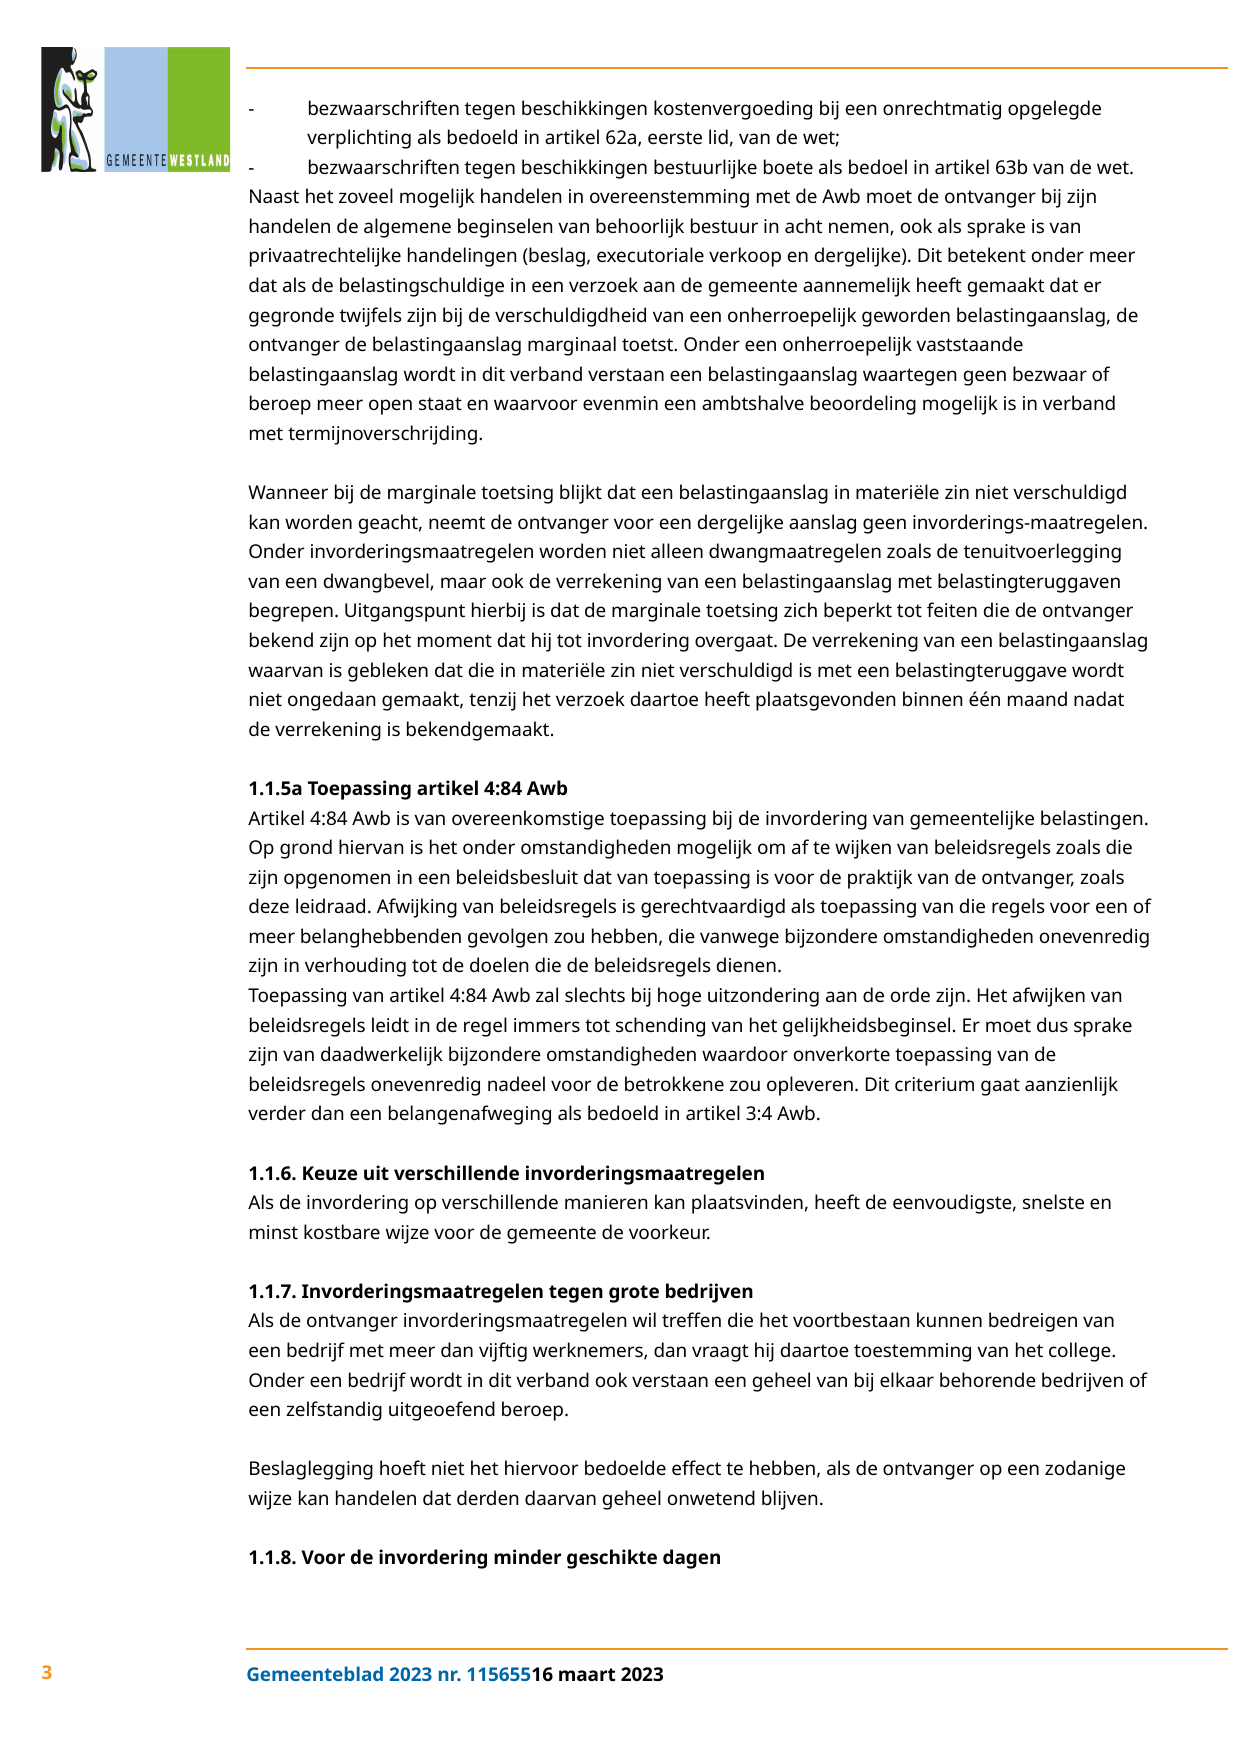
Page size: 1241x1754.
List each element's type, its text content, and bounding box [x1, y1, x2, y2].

text Naast het zoveel mogelijk handelen in overeenstemming met de Awb moet de ontvanger bij zijn handelen de algemene beginselen van behoorlijk bestuur in acht nemen, ook als sprake is van privaatrechtelijke handelingen (beslag, executoriale verkoop en dergelijke). Dit betekent onder meer dat als de belastingschuldige in een verzoek aan de gemeente aannemelijk heeft gemaakt dat er gegronde twijfels zijn bij de verschuldigdheid van een onherroepelijk geworden belastingaanslag, de ontvanger de belastingaanslag marginaal toetst. Onder een onherroepelijk vaststaande belastingaanslag wordt in dit verband verstaan een belastingaanslag waartegen geen bezwaar of beroep meer open staat en waarvoor evenmin een ambtshalve beoordeling mogelijk is in verband met termijnoverschrijding. [248, 183, 1152, 446]
text Artikel 4:84 Awb is van overeenkomstige toepassing bij de invordering van gemeentelijke belastingen. Op grond hiervan is het onder omstandigheden mogelijk om af te wijken van beleidsregels zoals die zijn opgenomen in een beleidsbesluit dat van toepassing is voor de praktijk van de ontvanger, zoals deze leidraad. Afwijking van beleidsregels is gerechtvaardigd als toepassing van die regels voor een of meer belanghebbenden gevolgen zou hebben, die vanwege bijzondere omstandigheden onevenredig zijn in verhouding tot de doelen die de beleidsregels dienen. [248, 805, 1152, 978]
picture [41, 47, 231, 172]
text 1.1.8. Voor de invordering minder geschikte dagen [248, 1544, 1152, 1570]
text 1.1.6. Keuze uit verschillende invorderingsmaatregelen [248, 1160, 1152, 1186]
text Als de ontvanger invorderingsmaatregelen wil treffen die het voortbestaan kunnen bedreigen van een bedrijf met meer dan vijftig werknemers, dan vraagt hij daartoe toestemming van het college. Onder een bedrijf wordt in dit verband ook verstaan een geheel van bij elkaar behorende bedrijven of een zelfstandig uitgeoefend beroep. [248, 1308, 1152, 1422]
text Beslaglegging hoeft niet het hiervoor bedoelde effect te hebben, als de ontvanger op een zodanige wijze kan handelen dat derden daarvan geheel onwetend blijven. [248, 1456, 1152, 1511]
text Als de invordering op verschillende manieren kan plaatsvinden, heeft de eenvoudigste, snelste en minst kostbare wijze voor de gemeente de voorkeur. [248, 1189, 1152, 1245]
text 1.1.5a Toepassing artikel 4:84 Awb [248, 775, 1152, 801]
text Toepassing van artikel 4:84 Awb zal slechts bij hoge uitzondering aan de orde zijn. Het afwijken van beleidsregels leidt in de regel immers tot schending van het gelijkheidsbeginsel. Er moet dus sprake zijn van daadwerkelijk bijzondere omstandigheden waardoor onverkorte toepassing van de beleidsregels onevenredig nadeel voor de betrokkene zou opleveren. Dit criterium gaat aanzienlijk verder dan een belangenafweging als bedoeld in artikel 3:4 Awb. [248, 982, 1152, 1126]
text 1.1.7. Invorderingsmaatregelen tegen grote bedrijven [248, 1278, 1152, 1304]
text Wanneer bij de marginale toetsing blijkt dat een belastingaanslag in materiële zin niet verschuldigd kan worden geacht, neemt de ontvanger voor een dergelijke aanslag geen invorderings-maatregelen. Onder invorderingsmaatregelen worden niet alleen dwangmaatregelen zoals de tenuitvoerlegging van een dwangbevel, maar ook de verrekening van een belastingaanslag met belastingteruggaven begrepen. Uitgangspunt hierbij is dat de marginale toetsing zich beperkt tot feiten die de ontvanger bekend zijn op het moment dat hij tot invordering overgaat. De verrekening van een belastingaanslag waarvan is gebleken dat die in materiële zin niet verschuldigd is met een belastingteruggave wordt niet ongedaan gemaakt, tenzij het verzoek daartoe heeft plaatsgevonden binnen één maand nadat de verrekening is bekendgemaakt. [248, 479, 1152, 742]
list bezwaarschriften tegen beschikkingen bestuurlijke boete als bedoel in artikel 63b van de wet. [248, 154, 1152, 180]
list bezwaarschriften tegen beschikkingen kostenvergoeding bij een onrechtmatig opgelegde verplichting als bedoeld in artikel 62a, eerste lid, van de wet; [248, 95, 1152, 150]
